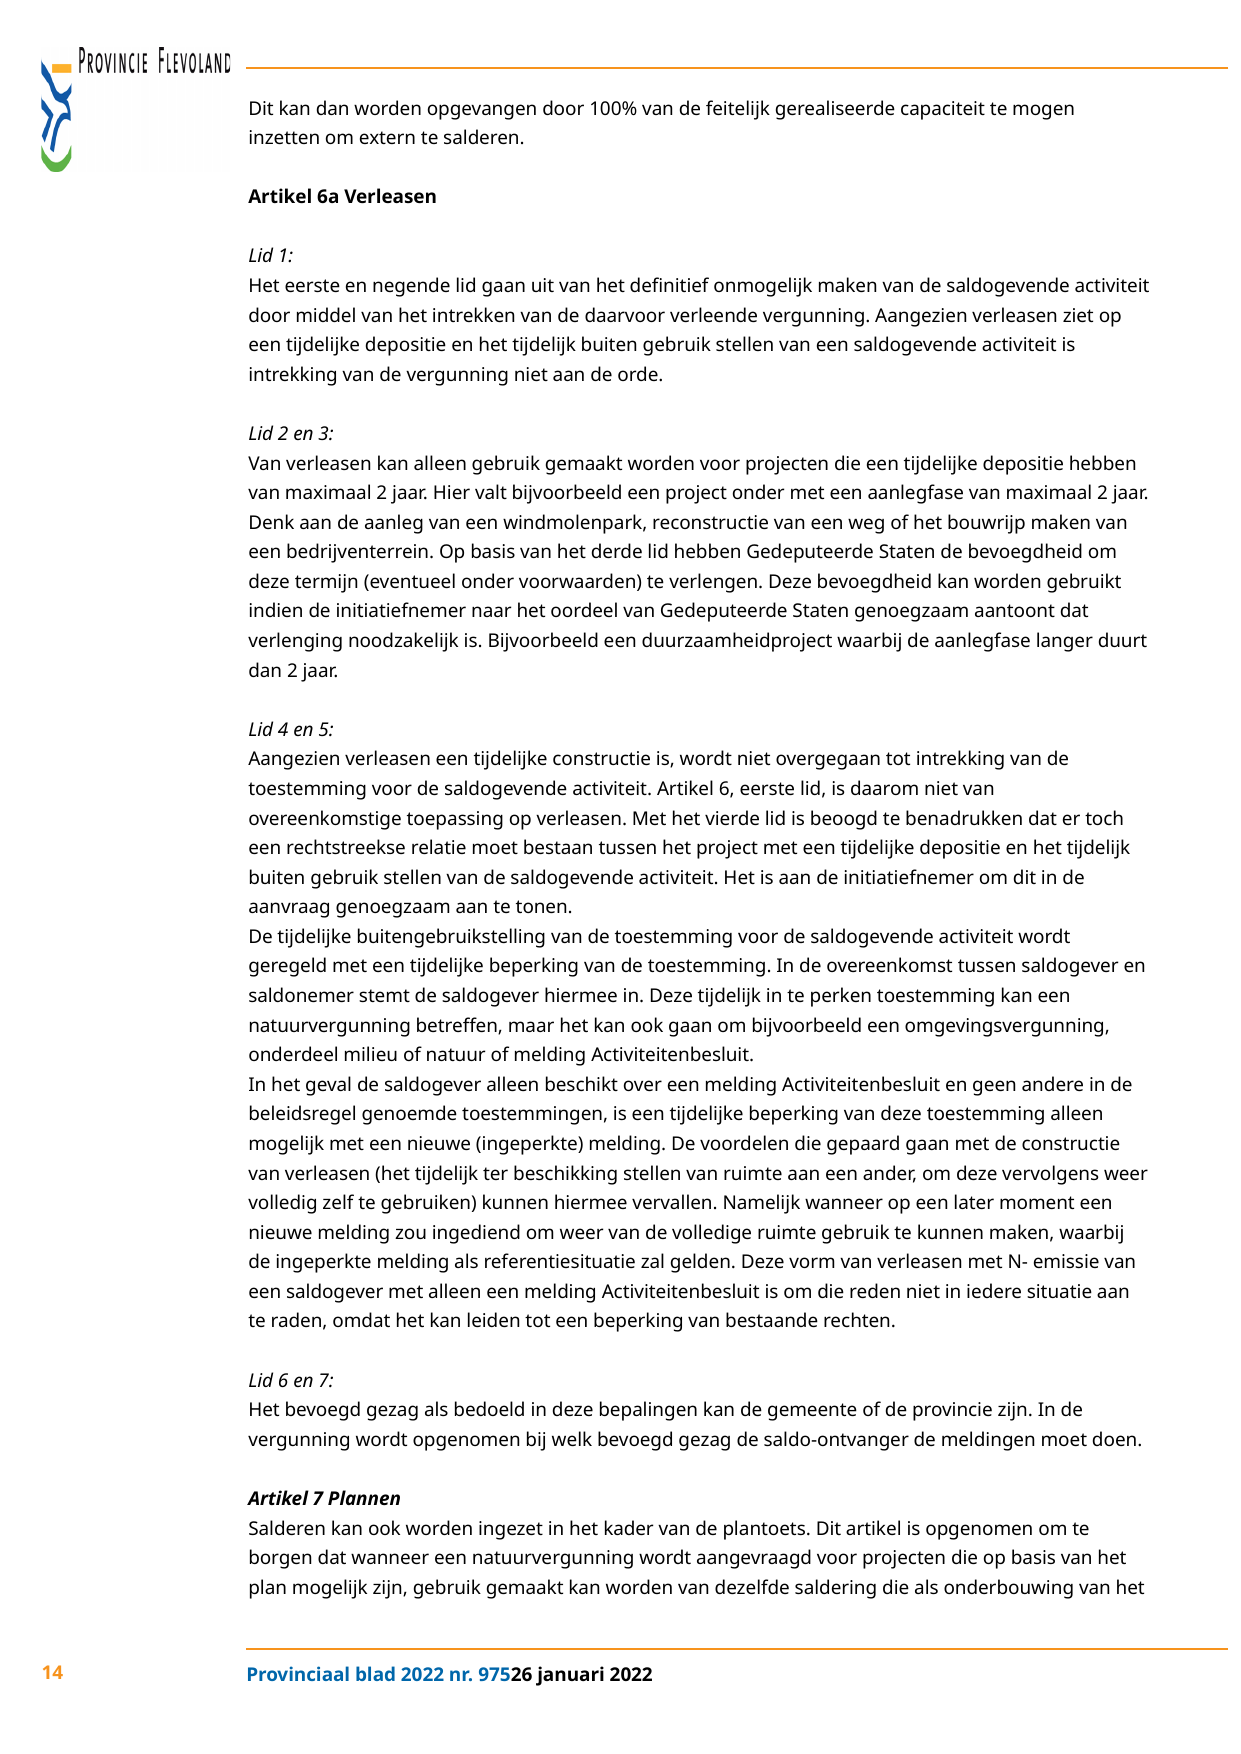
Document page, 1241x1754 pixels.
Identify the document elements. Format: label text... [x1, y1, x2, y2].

text Het eerste en negende lid gaan uit van het definitief onmogelijk maken van de saldogevende activiteit door middel van het intrekken van de daarvoor verleende vergunning. Aangezien verleasen ziet op een tijdelijke depositie en het tijdelijk buiten gebruik stellen van een saldogevende activiteit is intrekking van de vergunning niet aan de orde. [248, 272, 1152, 387]
text De tijdelijke buitengebruikstelling van de toestemming voor de saldogevende activiteit wordt geregeld met een tijdelijke beperking van de toestemming. In de overeenkomst tussen saldogever en saldonemer stemt de saldogever hiermee in. Deze tijdelijk in te perken toestemming kan een natuurvergunning betreffen, maar het kan ook gaan om bijvoorbeeld een omgevingsvergunning, onderdeel milieu of natuur of melding Activiteitenbesluit. [248, 923, 1152, 1067]
text Aangezien verleasen een tijdelijke constructie is, wordt niet overgegaan tot intrekking van de toestemming voor de saldogevende activiteit. Artikel 6, eerste lid, is daarom niet van overeenkomstige toepassing op verleasen. Met het vierde lid is beoogd te benadrukken dat er toch een rechtstreekse relatie moet bestaan tussen het project met een tijdelijke depositie en het tijdelijk buiten gebruik stellen van de saldogevende activiteit. Het is aan de initiatiefnemer om dit in de aanvraag genoegzaam aan te tonen. [248, 746, 1152, 919]
text Het bevoegd gezag als bedoeld in deze bepalingen kan de gemeente of de provincie zijn. In de vergunning wordt opgenomen bij welk bevoegd gezag de saldo-ontvanger de meldingen moet doen. [248, 1396, 1152, 1452]
picture [41, 47, 231, 172]
text Lid 2 en 3: [248, 420, 1152, 446]
text Salderen kan ook worden ingezet in het kader van de plantoets. Dit artikel is opgenomen om te borgen dat wanneer een natuurvergunning wordt aangevraagd voor projecten die op basis van het plan mogelijk zijn, gebruik gemaakt kan worden van dezelfde saldering die als onderbouwing van het [248, 1515, 1152, 1600]
text Artikel 6a Verleasen [248, 183, 1152, 209]
text In het geval de saldogever alleen beschikt over een melding Activiteitenbesluit en geen andere in de beleidsregel genoemde toestemmingen, is een tijdelijke beperking van deze toestemming alleen mogelijk met een nieuwe (ingeperkte) melding. De voordelen die gepaard gaan met de constructie van verleasen (het tijdelijk ter beschikking stellen van ruimte aan een ander, om deze vervolgens weer volledig zelf te gebruiken) kunnen hiermee vervallen. Namelijk wanneer op een later moment een nieuwe melding zou ingediend om weer van de volledige ruimte gebruik te kunnen maken, waarbij de ingeperkte melding als referentiesituatie zal gelden. Deze vorm van verleasen met N- emissie van een saldogever met alleen een melding Activiteitenbesluit is om die reden niet in iedere situatie aan te raden, omdat het kan leiden tot een beperking van bestaande rechten. [248, 1071, 1152, 1333]
text Lid 4 en 5: [248, 716, 1152, 742]
text Dit kan dan worden opgevangen door 100% van de feitelijk gerealiseerde capaciteit te mogen inzetten om extern te salderen. [248, 95, 1152, 150]
text Artikel 7 Plannen [248, 1485, 1152, 1511]
text Lid 6 en 7: [248, 1367, 1152, 1393]
text Lid 1: [248, 243, 1152, 268]
text Van verleasen kan alleen gebruik gemaakt worden voor projecten die een tijdelijke depositie hebben van maximaal 2 jaar. Hier valt bijvoorbeeld een project onder met een aanlegfase van maximaal 2 jaar. Denk aan de aanleg van een windmolenpark, reconstructie van een weg of het bouwrijp maken van een bedrijventerrein. Op basis van het derde lid hebben Gedeputeerde Staten de bevoegdheid om deze termijn (eventueel onder voorwaarden) te verlengen. Deze bevoegdheid kan worden gebruikt indien de initiatiefnemer naar het oordeel van Gedeputeerde Staten genoegzaam aantoont dat verlenging noodzakelijk is. Bijvoorbeeld een duurzaamheidproject waarbij de aanlegfase langer duurt dan 2 jaar. [248, 450, 1152, 683]
